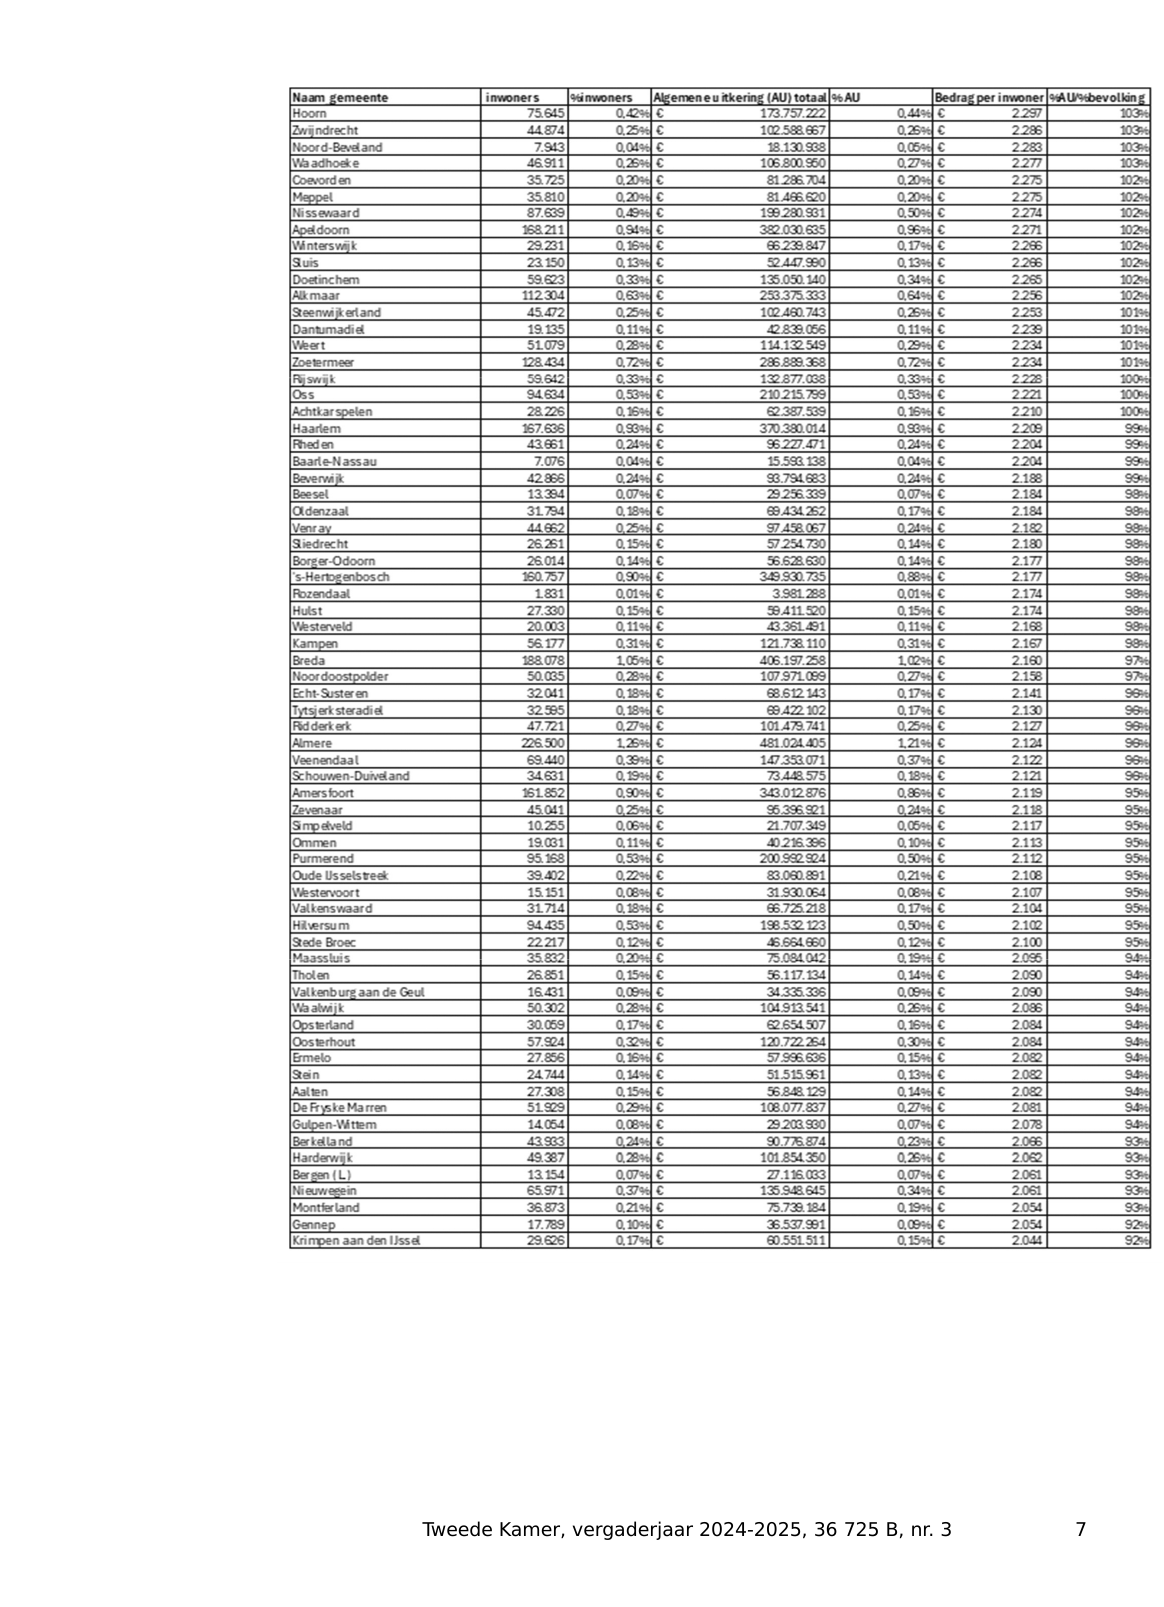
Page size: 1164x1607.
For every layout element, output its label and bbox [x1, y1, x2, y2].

picture [277, 81, 1164, 1263]
